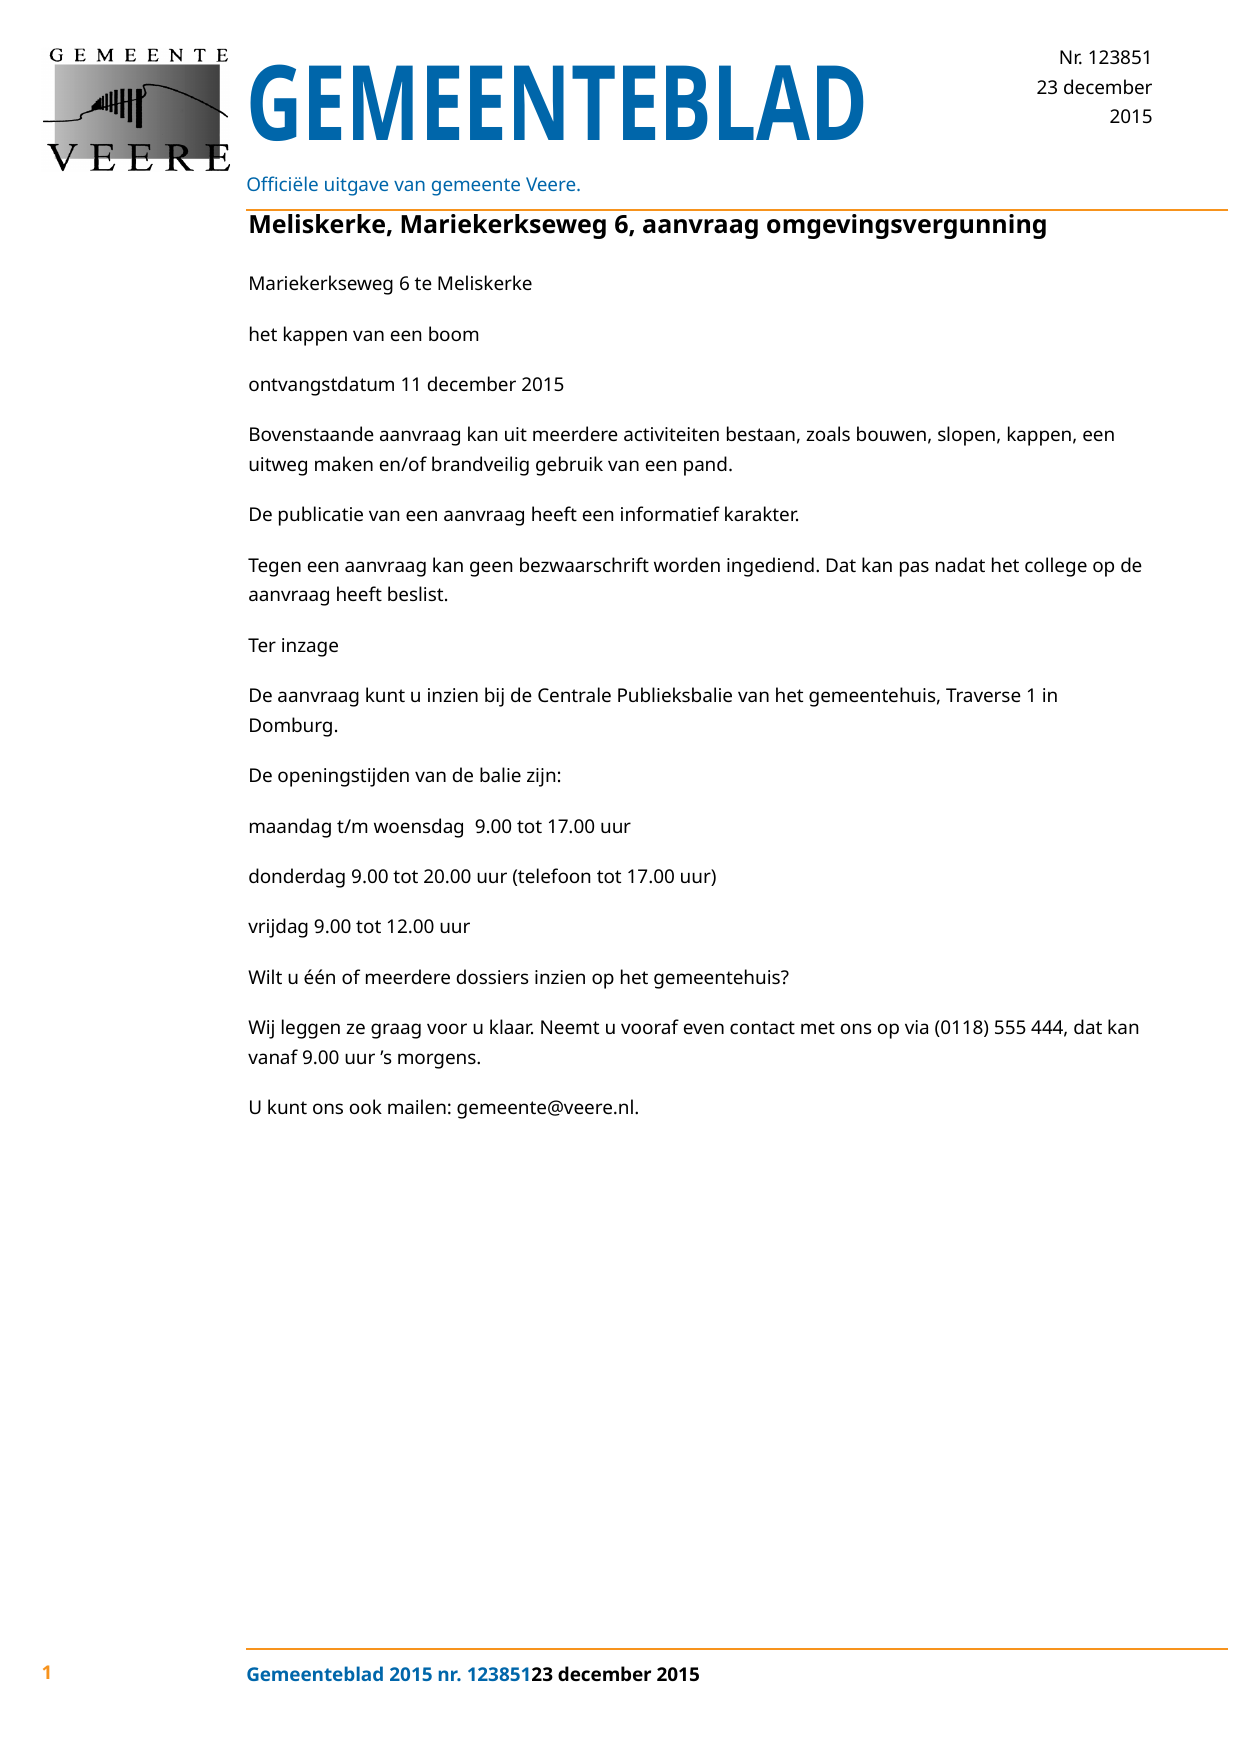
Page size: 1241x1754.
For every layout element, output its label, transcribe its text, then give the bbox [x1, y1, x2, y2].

text het kappen van een boom [248, 321, 1152, 346]
text donderdag 9.00 tot 20.00 uur (telefoon tot 17.00 uur) [248, 863, 1152, 889]
text Tegen een aanvraag kan geen bezwaarschrift worden ingediend. Dat kan pas nadat het college op de aanvraag heeft beslist. [248, 552, 1152, 607]
text De aanvraag kunt u inzien bij de Centrale Publieksbalie van het gemeentehuis, Traverse 1 in Domburg. [248, 682, 1152, 738]
text De publicatie van een aanvraag heeft een informatief karakter. [248, 502, 1152, 527]
text Bovenstaande aanvraag kan uit meerdere activiteiten bestaan, zoals bouwen, slopen, kappen, een uitweg maken en/of brandveilig gebruik van een pand. [248, 422, 1152, 477]
text De openingstijden van de balie zijn: [248, 762, 1152, 788]
text ontvangstdatum 11 december 2015 [248, 371, 1152, 397]
picture [41, 47, 231, 172]
text Mariekerkseweg 6 te Meliskerke [248, 270, 1152, 296]
text vrijdag 9.00 tot 12.00 uur [248, 914, 1152, 939]
text Wilt u één of meerdere dossiers inzien op het gemeentehuis? [248, 964, 1152, 990]
text Wij leggen ze graag voor u klaar. Neemt u vooraf even contact met ons op via (0118) 555 444, dat kan vanaf 9.00 uur ’s morgens. [248, 1014, 1152, 1070]
text Ter inzage [248, 632, 1152, 658]
text maandag t/m woensdag 9.00 tot 17.00 uur [248, 813, 1152, 838]
text Meliskerke, Mariekerkseweg 6, aanvraag omgevingsvergunning [248, 211, 1152, 241]
text U kunt ons ook mailen: gemeente@veere.nl. [248, 1094, 1152, 1120]
